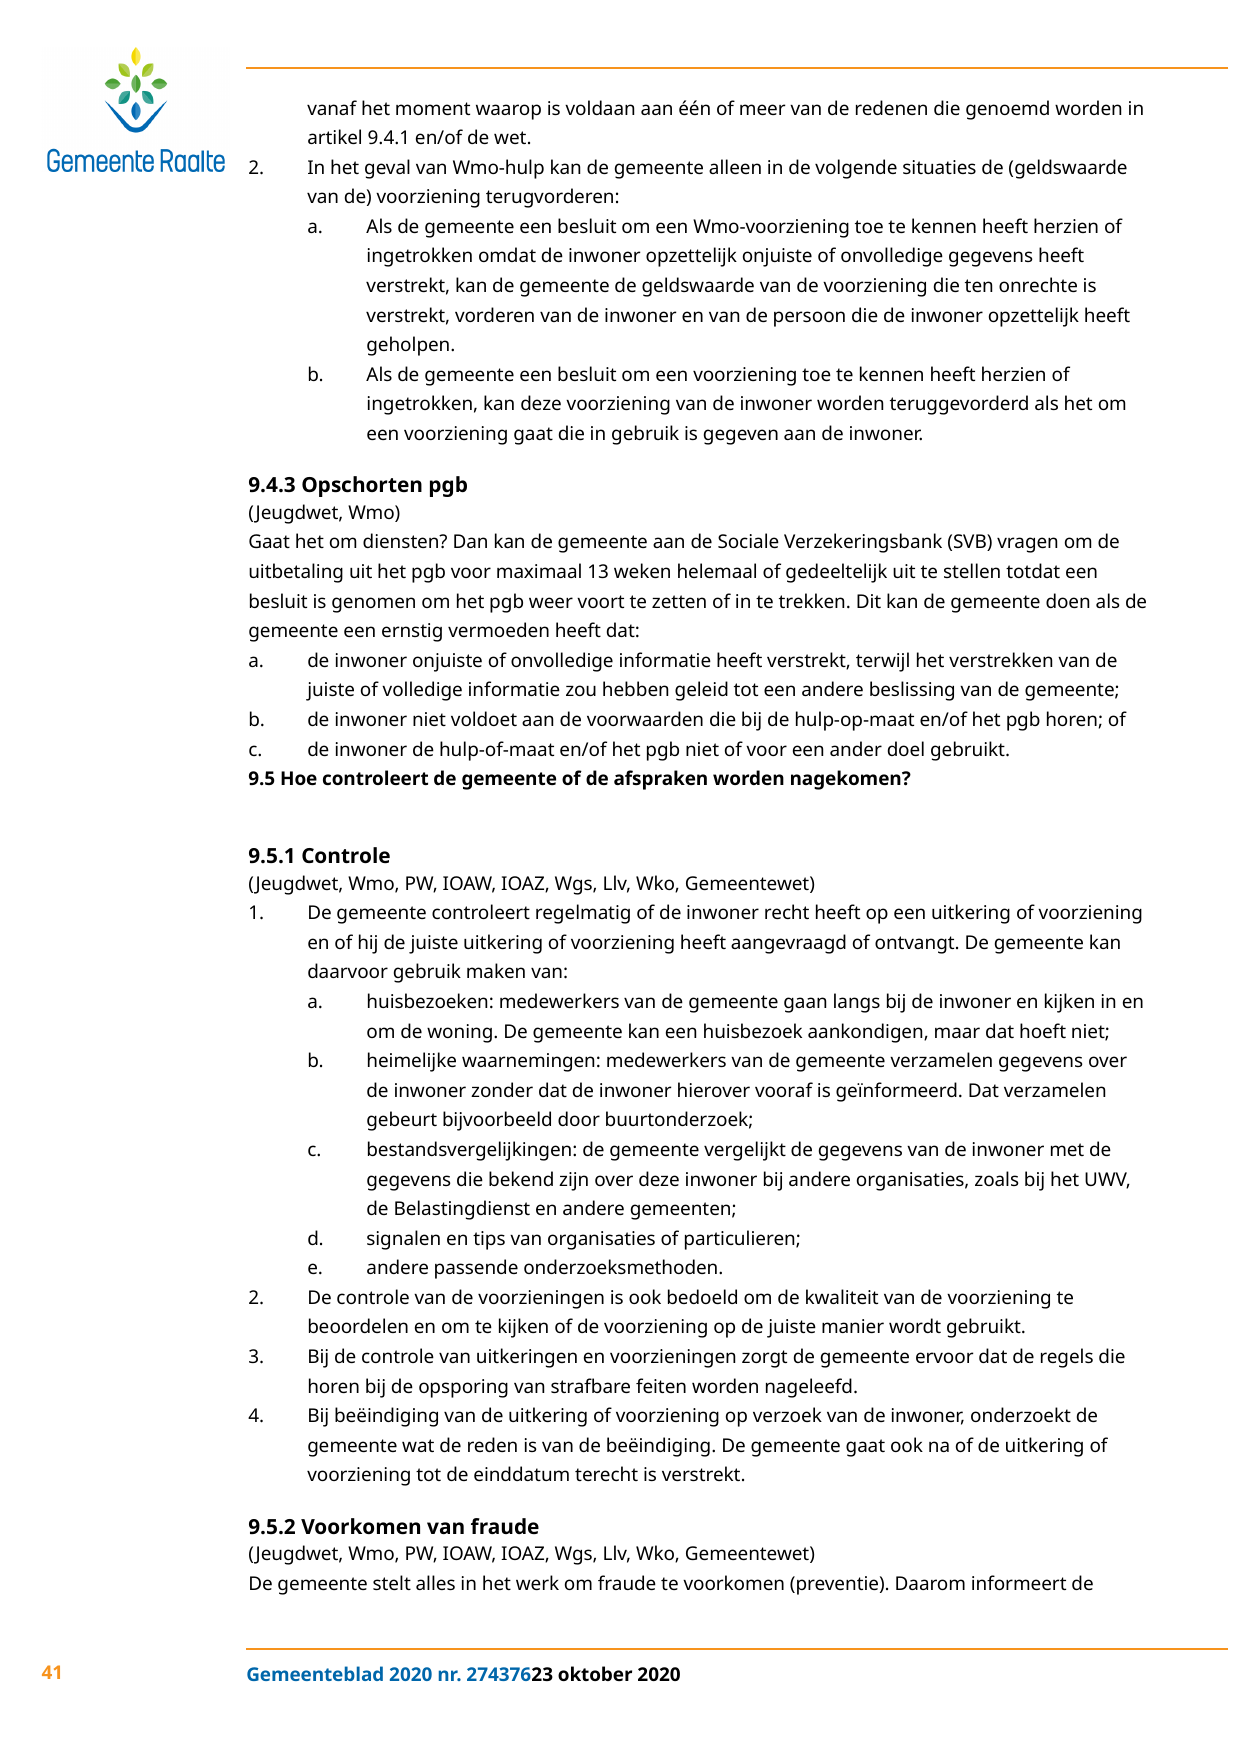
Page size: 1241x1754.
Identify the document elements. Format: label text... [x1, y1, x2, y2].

text 9.4.3 Opschorten pgb [248, 471, 1152, 499]
text De gemeente stelt alles in het werk om fraude te voorkomen (preventie). Daarom informeert de [248, 1570, 1152, 1596]
list De controle van de voorzieningen is ook bedoeld om de kwaliteit van de voorziening te beoordelen en om te kijken of de voorziening op de juiste manier wordt gebruikt. [248, 1284, 1152, 1339]
list signalen en tips van organisaties of particulieren; [307, 1225, 1152, 1251]
list de inwoner niet voldoet aan de voorwaarden die bij de hulp-op-maat en/of het pgb horen; of [248, 706, 1152, 732]
picture [41, 47, 231, 172]
list vanaf het moment waarop is voldaan aan één of meer van de redenen die genoemd worden in artikel 9.4.1 en/of de wet. [248, 95, 1152, 150]
list Als de gemeente een besluit om een voorziening toe te kennen heeft herzien of ingetrokken, kan deze voorziening van de inwoner worden teruggevorderd als het om een voorziening gaat die in gebruik is gegeven aan de inwoner. [307, 361, 1152, 446]
text (Jeugdwet, Wmo, PW, IOAW, IOAZ, Wgs, Llv, Wko, Gemeentewet) [248, 870, 1152, 896]
list In het geval van Wmo-hulp kan de gemeente alleen in de volgende situaties de (geldswaarde van de) voorziening terugvorderen: [248, 154, 1152, 209]
text 9.5.1 Controle [248, 841, 1152, 870]
list Bij de controle van uitkeringen en voorzieningen zorgt de gemeente ervoor dat de regels die horen bij de opsporing van strafbare feiten worden nageleefd. [248, 1343, 1152, 1398]
text Gaat het om diensten? Dan kan de gemeente aan de Sociale Verzekeringsbank (SVB) vragen om de uitbetaling uit het pgb voor maximaal 13 weken helemaal of gedeeltelijk uit te stellen totdat een besluit is genomen om het pgb weer voort te zetten of in te trekken. Dit kan de gemeente doen als de gemeente een ernstig vermoeden heeft dat: [248, 529, 1152, 643]
list heimelijke waarnemingen: medewerkers van de gemeente verzamelen gegevens over de inwoner zonder dat de inwoner hierover vooraf is geïnformeerd. Dat verzamelen gebeurt bijvoorbeeld door buurtonderzoek; [307, 1047, 1152, 1132]
list de inwoner de hulp-of-maat en/of het pgb niet of voor een ander doel gebruikt. [248, 736, 1152, 761]
text 9.5.2 Voorkomen van fraude [248, 1512, 1152, 1540]
list Bij beëindiging van de uitkering of voorziening op verzoek van de inwoner, onderzoekt de gemeente wat de reden is van de beëindiging. De gemeente gaat ook na of de uitkering of voorziening tot de einddatum terecht is verstrekt. [248, 1402, 1152, 1487]
list bestandsvergelijkingen: de gemeente vergelijkt de gegevens van de inwoner met de gegevens die bekend zijn over deze inwoner bij andere organisaties, zoals bij het UWV, de Belastingdienst en andere gemeenten; [307, 1136, 1152, 1221]
list andere passende onderzoeksmethoden. [307, 1254, 1152, 1280]
text (Jeugdwet, Wmo) [248, 499, 1152, 525]
text (Jeugdwet, Wmo, PW, IOAW, IOAZ, Wgs, Llv, Wko, Gemeentewet) [248, 1540, 1152, 1566]
list de inwoner onjuiste of onvolledige informatie heeft verstrekt, terwijl het verstrekken van de juiste of volledige informatie zou hebben geleid tot een andere beslissing van de gemeente; [248, 647, 1152, 702]
list Als de gemeente een besluit om een Wmo-voorziening toe te kennen heeft herzien of ingetrokken omdat de inwoner opzettelijk onjuiste of onvolledige gegevens heeft verstrekt, kan de gemeente de geldswaarde van de voorziening die ten onrechte is verstrekt, vorderen van de inwoner en van de persoon die de inwoner opzettelijk heeft geholpen. [307, 213, 1152, 357]
list De gemeente controleert regelmatig of de inwoner recht heeft op een uitkering of voorziening en of hij de juiste uitkering of voorziening heeft aangevraagd of ontvangt. De gemeente kan daarvoor gebruik maken van: [248, 899, 1152, 984]
list huisbezoeken: medewerkers van de gemeente gaan langs bij de inwoner en kijken in en om de woning. De gemeente kan een huisbezoek aankondigen, maar dat hoeft niet; [307, 988, 1152, 1043]
text 9.5 Hoe controleert de gemeente of de afspraken worden nagekomen? [248, 765, 1152, 791]
